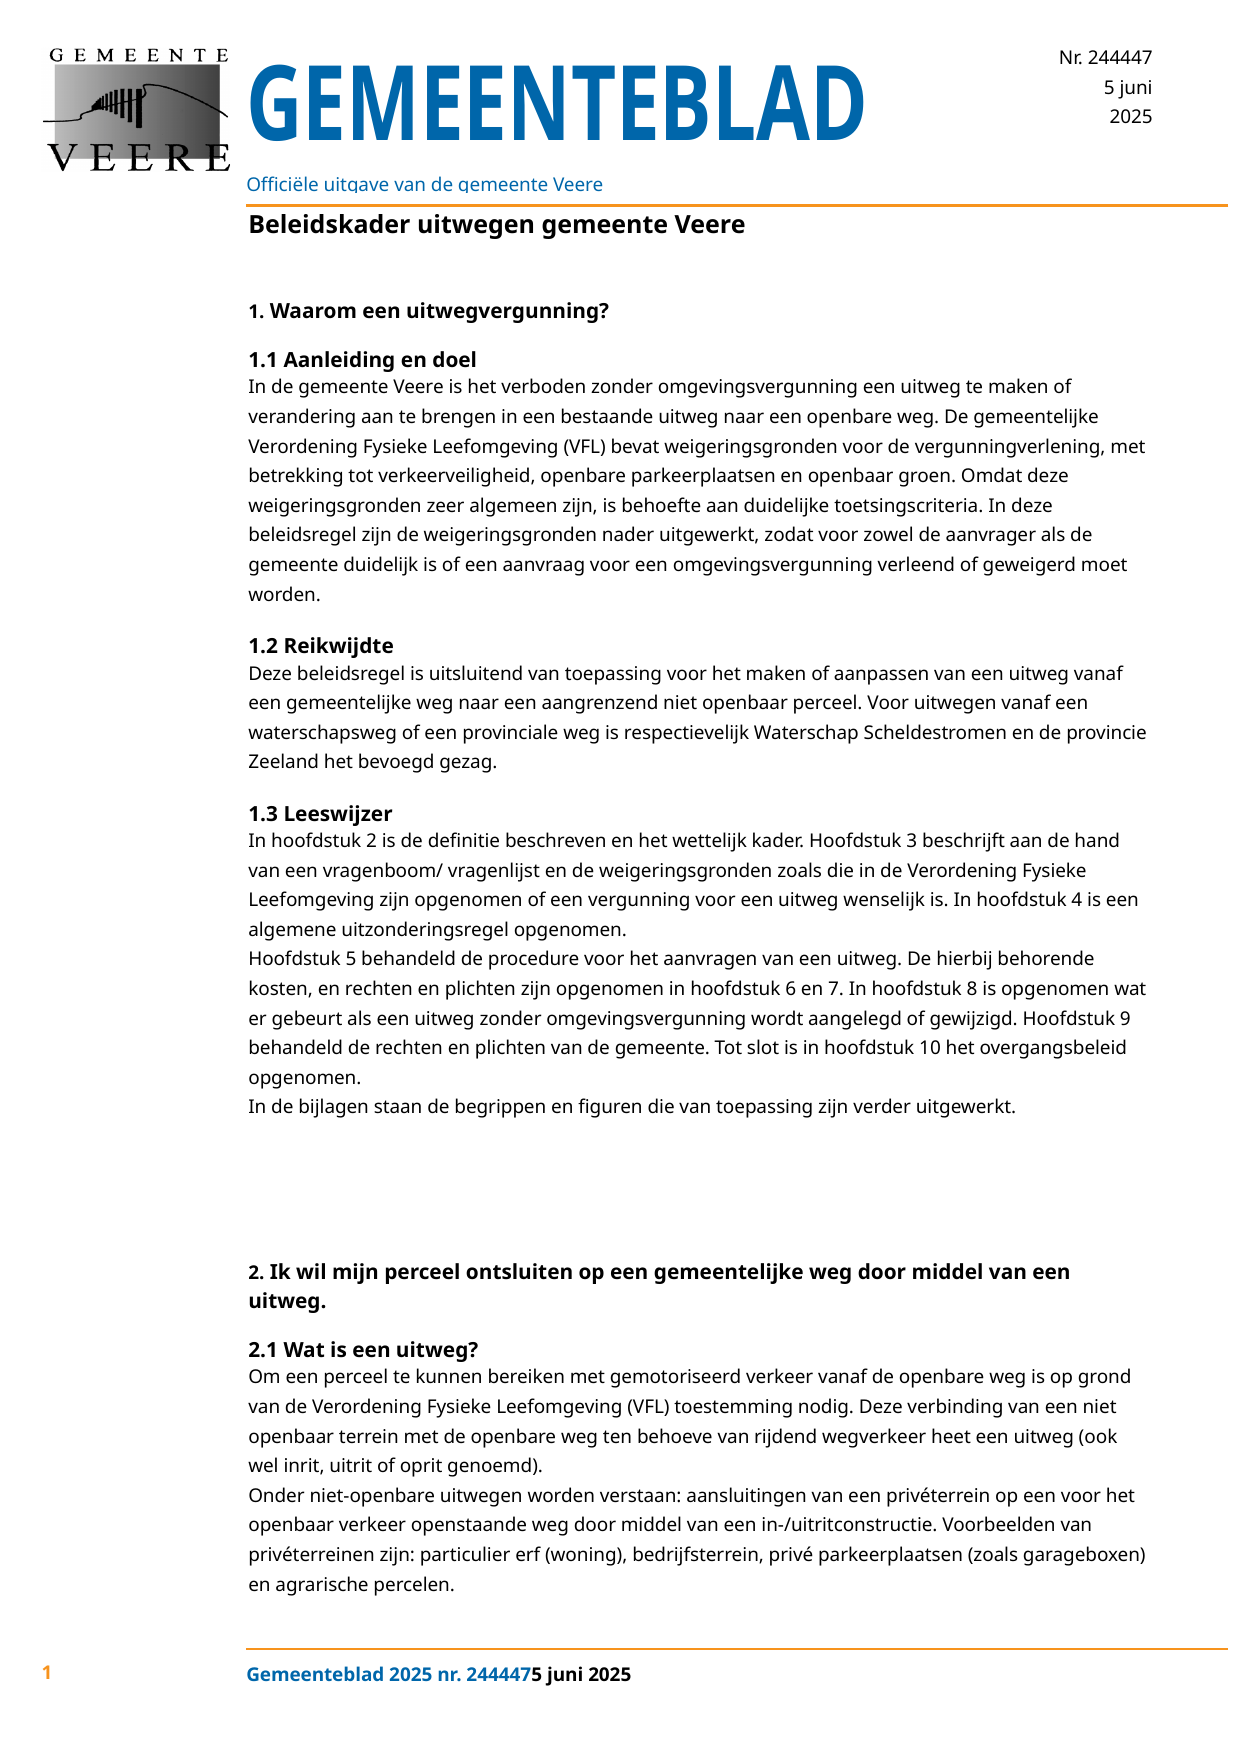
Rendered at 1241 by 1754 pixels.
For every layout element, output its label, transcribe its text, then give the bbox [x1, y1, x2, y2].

text In de bijlagen staan de begrippen en figuren die van toepassing zijn verder uitgewerkt. [248, 1093, 1152, 1119]
text Beleidskader uitwegen gemeente Veere [248, 207, 1152, 241]
text 1.1 Aanleiding en doel [248, 345, 1152, 374]
text In de gemeente Veere is het verboden zonder omgevingsvergunning een uitweg te maken of verandering aan te brengen in een bestaande uitweg naar een openbare weg. De gemeentelijke Verordening Fysieke Leefomgeving (VFL) bevat weigeringsgronden voor de vergunningverlening, met betrekking tot verkeerveiligheid, openbare parkeerplaatsen en openbaar groen. Omdat deze weigeringsgronden zeer algemeen zijn, is behoefte aan duidelijke toetsingscriteria. In deze beleidsregel zijn de weigeringsgronden nader uitgewerkt, zodat voor zowel de aanvrager als de gemeente duidelijk is of een aanvraag voor een omgevingsvergunning verleend of geweigerd moet worden. [248, 374, 1152, 607]
text 2.1 Wat is een uitweg? [248, 1335, 1152, 1364]
text 1.2 Reikwijdte [248, 631, 1152, 660]
text In hoofdstuk 2 is de definitie beschreven en het wettelijk kader. Hoofdstuk 3 beschrijft aan de hand van een vragenboom/ vragenlijst en de weigeringsgronden zoals die in de Verordening Fysieke Leefomgeving zijn opgenomen of een vergunning voor een uitweg wenselijk is. In hoofdstuk 4 is een algemene uitzonderingsregel opgenomen. [248, 827, 1152, 942]
text 1.3 Leeswijzer [248, 799, 1152, 827]
text Onder niet-openbare uitwegen worden verstaan: aansluitingen van een privéterrein op een voor het openbaar verkeer openstaande weg door middel van een in-/uitritconstructie. Voorbeelden van privéterreinen zijn: particulier erf (woning), bedrijfsterrein, privé parkeerplaatsen (zoals garageboxen) en agrarische percelen. [248, 1482, 1152, 1596]
text Om een perceel te kunnen bereiken met gemotoriseerd verkeer vanaf de openbare weg is op grond van de Verordening Fysieke Leefomgeving (VFL) toestemming nodig. Deze verbinding van een niet openbaar terrein met de openbare weg ten behoeve van rijdend wegverkeer heet een uitweg (ook wel inrit, uitrit of oprit genoemd). [248, 1364, 1152, 1478]
text Hoofdstuk 5 behandeld de procedure voor het aanvragen van een uitweg. De hierbij behorende kosten, en rechten en plichten zijn opgenomen in hoofdstuk 6 en 7. In hoofdstuk 8 is opgenomen wat er gebeurt als een uitweg zonder omgevingsvergunning wordt aangelegd of gewijzigd. Hoofdstuk 9 behandeld de rechten en plichten van de gemeente. Tot slot is in hoofdstuk 10 het overgangsbeleid opgenomen. [248, 946, 1152, 1090]
picture [41, 47, 231, 172]
text 1. Waarom een uitwegvergunning? [248, 296, 1152, 324]
text Deze beleidsregel is uitsluitend van toepassing voor het maken of aanpassen van een uitweg vanaf een gemeentelijke weg naar een aangrenzend niet openbaar perceel. Voor uitwegen vanaf een waterschapsweg of een provinciale weg is respectievelijk Waterschap Scheldestromen en de provincie Zeeland het bevoegd gezag. [248, 660, 1152, 774]
text 2. Ik wil mijn perceel ontsluiten op een gemeentelijke weg door middel van een uitweg. [248, 1257, 1152, 1314]
